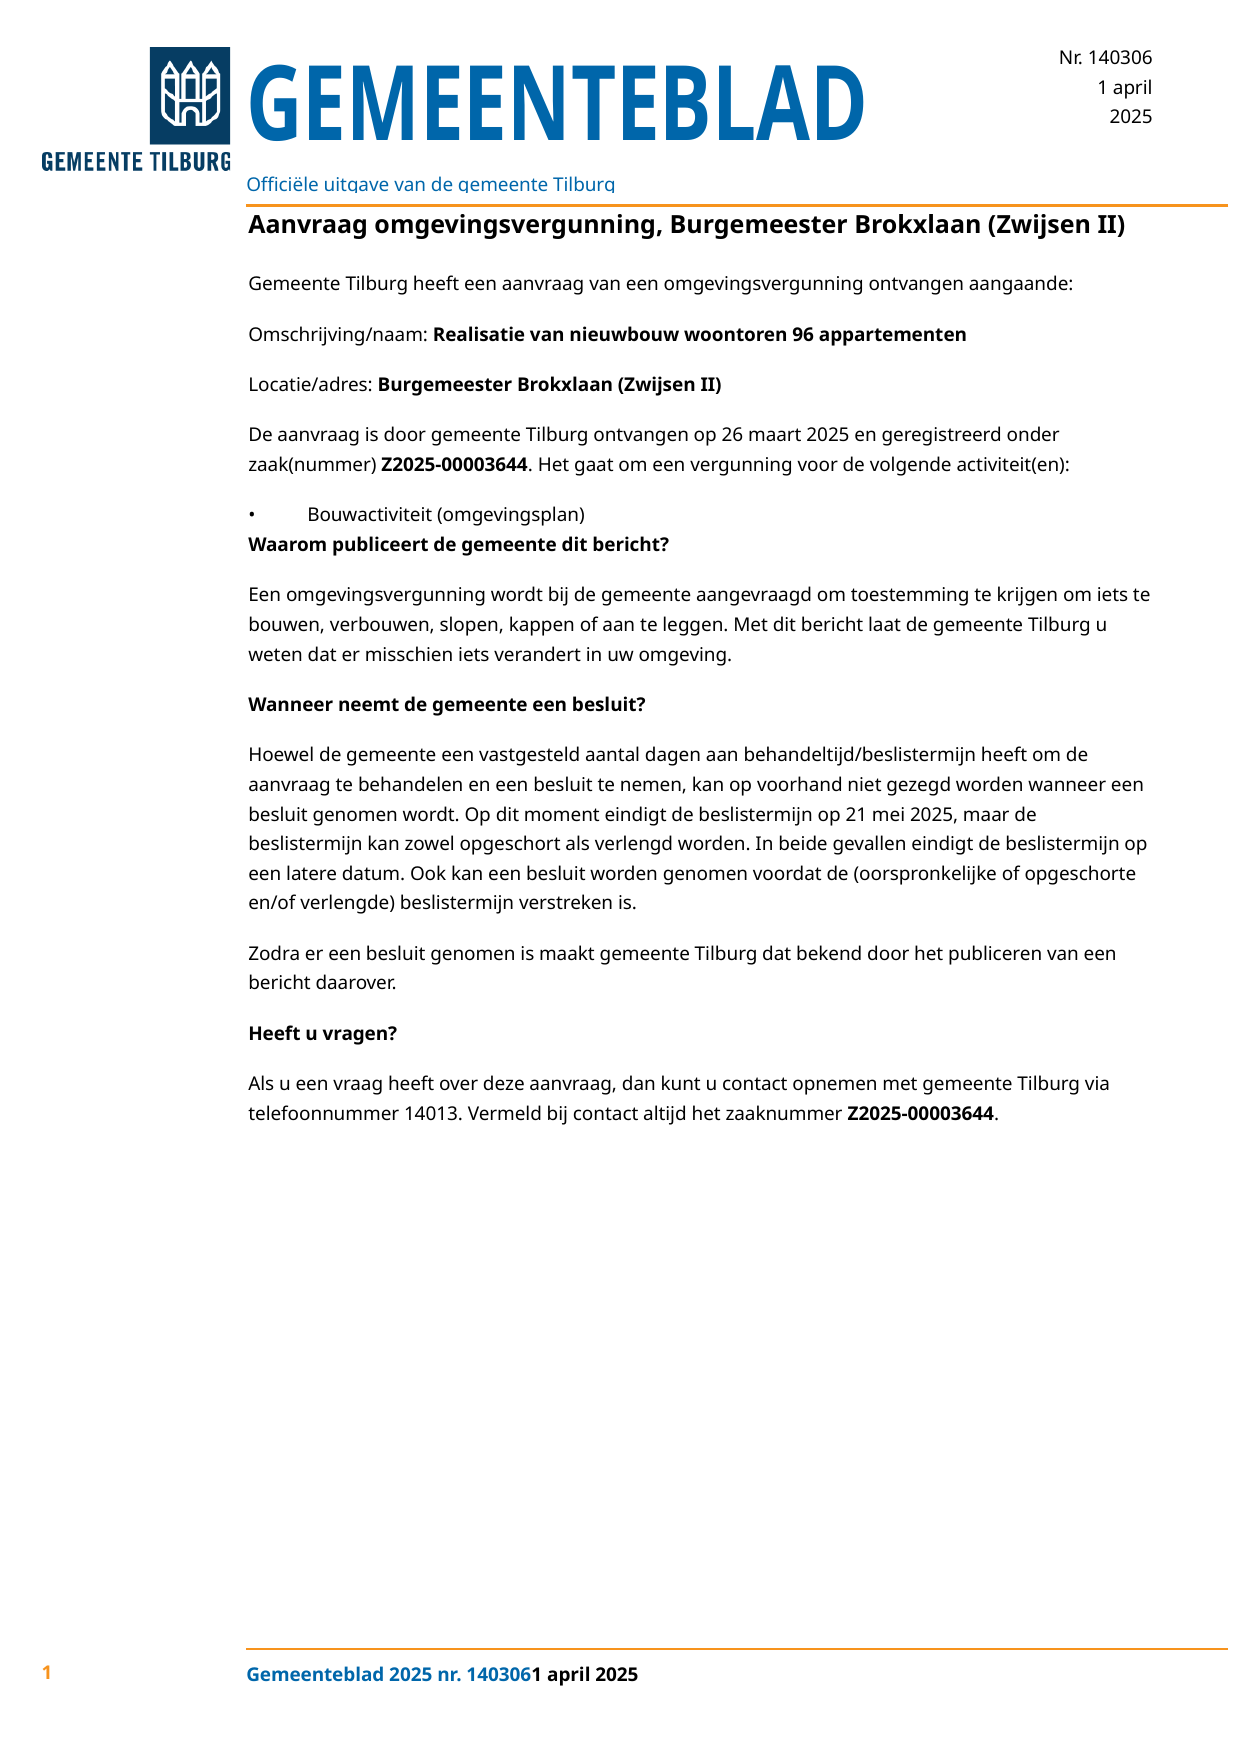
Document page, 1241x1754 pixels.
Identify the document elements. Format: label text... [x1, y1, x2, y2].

picture [41, 47, 231, 172]
text De aanvraag is door gemeente Tilburg ontvangen op 26 maart 2025 en geregistreerd onder zaak(nummer) Z2025-00003644. Het gaat om een vergunning voor de volgende activiteit(en): [248, 422, 1152, 477]
text Locatie/adres: Burgemeester Brokxlaan (Zwijsen II) [248, 371, 1152, 397]
text Hoewel de gemeente een vastgesteld aantal dagen aan behandeltijd/beslistermijn heeft om de aanvraag te behandelen en een besluit te nemen, kan op voorhand niet gezegd worden wanneer een besluit genomen wordt. Op dit moment eindigt de beslistermijn op 21 mei 2025, maar de beslistermijn kan zowel opgeschort als verlengd worden. In beide gevallen eindigt de beslistermijn op een latere datum. Ook kan een besluit worden genomen voordat de (oorspronkelijke of opgeschorte en/of verlengde) beslistermijn verstreken is. [248, 742, 1152, 915]
text Zodra er een besluit genomen is maakt gemeente Tilburg dat bekend door het publiceren van een bericht daarover. [248, 940, 1152, 995]
text Omschrijving/naam: Realisatie van nieuwbouw woontoren 96 appartementen [248, 321, 1152, 346]
text Een omgevingsvergunning wordt bij de gemeente aangevraagd om toestemming te krijgen om iets te bouwen, verbouwen, slopen, kappen of aan te leggen. Met dit bericht laat de gemeente Tilburg u weten dat er misschien iets verandert in uw omgeving. [248, 582, 1152, 666]
text Wanneer neemt de gemeente een besluit? [248, 691, 1152, 717]
text Heeft u vragen? [248, 1020, 1152, 1046]
list Bouwactiviteit (omgevingsplan) [248, 502, 1152, 527]
text Waarom publiceert de gemeente dit bericht? [248, 531, 1152, 557]
text Als u een vraag heeft over deze aanvraag, dan kunt u contact opnemen met gemeente Tilburg via telefoonnummer 14013. Vermeld bij contact altijd het zaaknummer Z2025-00003644. [248, 1070, 1152, 1126]
text Aanvraag omgevingsvergunning, Burgemeester Brokxlaan (Zwijsen II) [248, 207, 1152, 241]
text Gemeente Tilburg heeft een aanvraag van een omgevingsvergunning ontvangen aangaande: [248, 270, 1152, 296]
